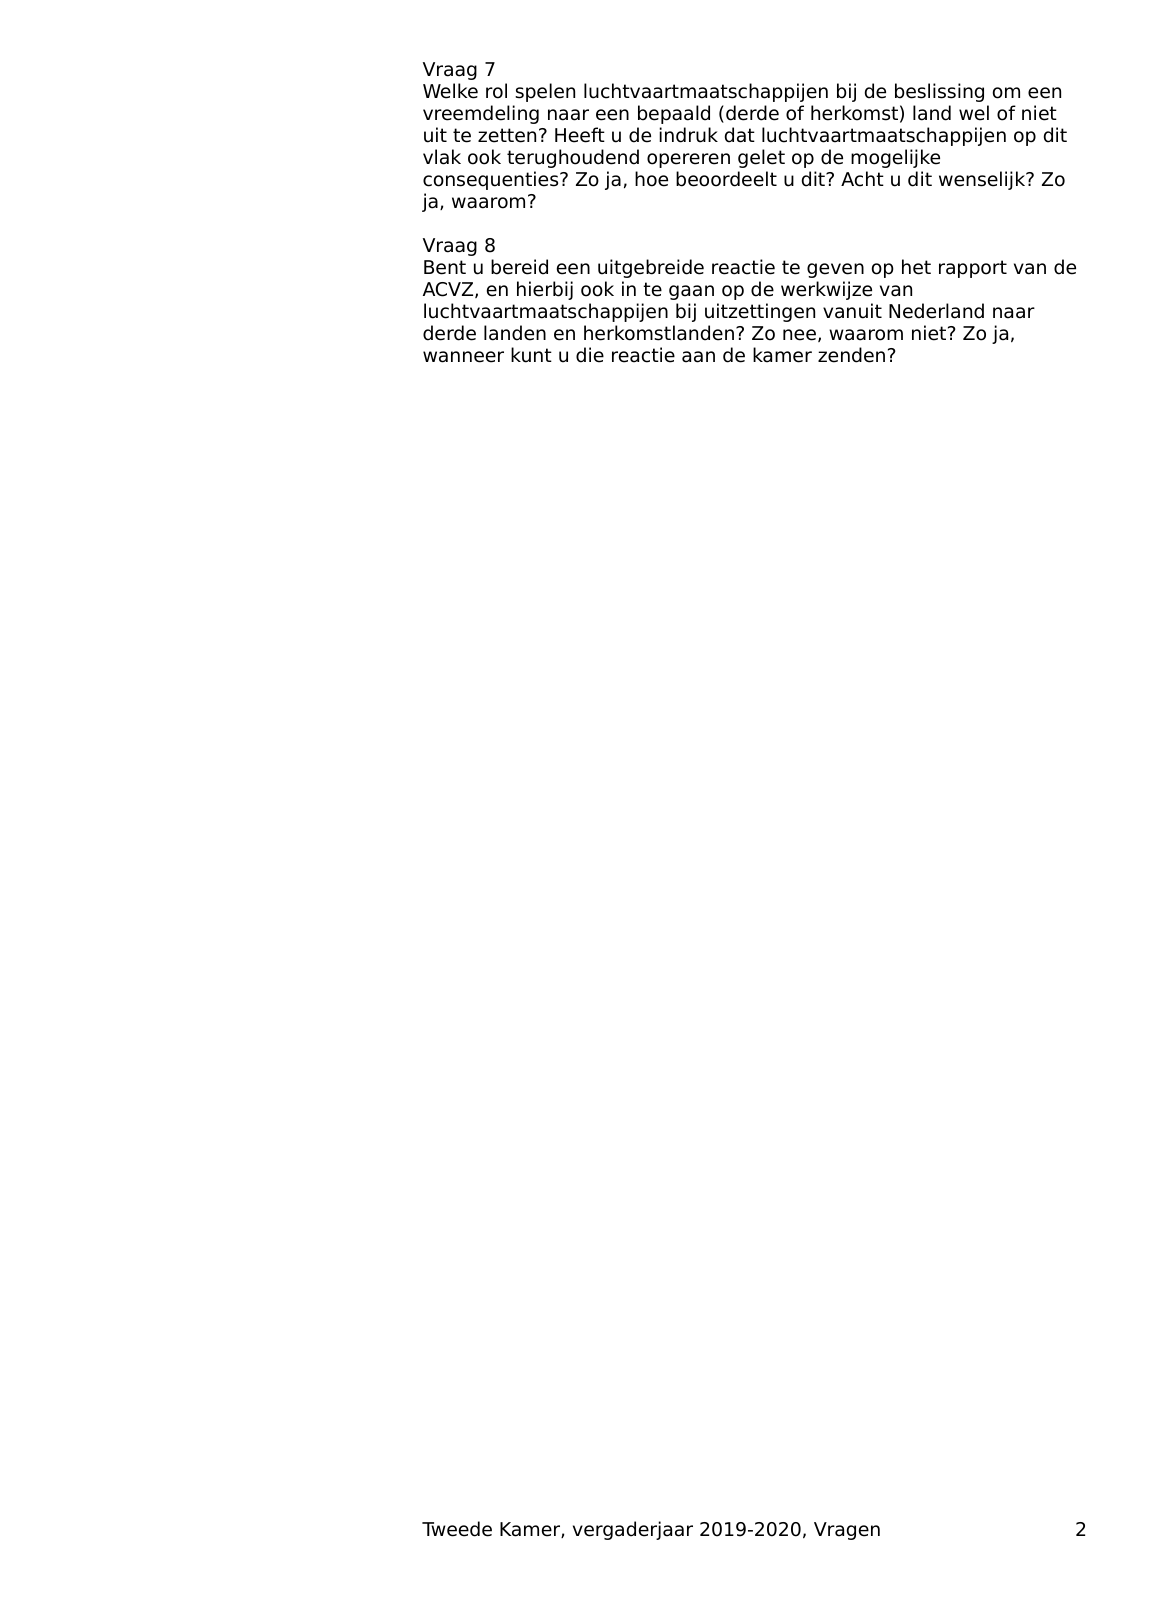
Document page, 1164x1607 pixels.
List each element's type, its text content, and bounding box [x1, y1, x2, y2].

text Welke rol spelen luchtvaartmaatschappijen bij de beslissing om een vreemdeling naar een bepaald (derde of herkomst) land wel of niet uit te zetten? Heeft u de indruk dat luchtvaartmaatschappijen op dit vlak ook terughoudend opereren gelet op de mogelijke consequenties? Zo ja, hoe beoordeelt u dit? Acht u dit wenselijk? Zo ja, waarom? [422, 81, 1087, 213]
text Bent u bereid een uitgebreide reactie te geven op het rapport van de ACVZ, en hierbij ook in te gaan op de werkwijze van luchtvaartmaatschappijen bij uitzettingen vanuit Nederland naar derde landen en herkomstlanden? Zo nee, waarom niet? Zo ja, wanneer kunt u die reactie aan de kamer zenden? [422, 257, 1087, 367]
text Vraag 8 [422, 235, 1087, 257]
text Vraag 7 [422, 59, 1087, 81]
